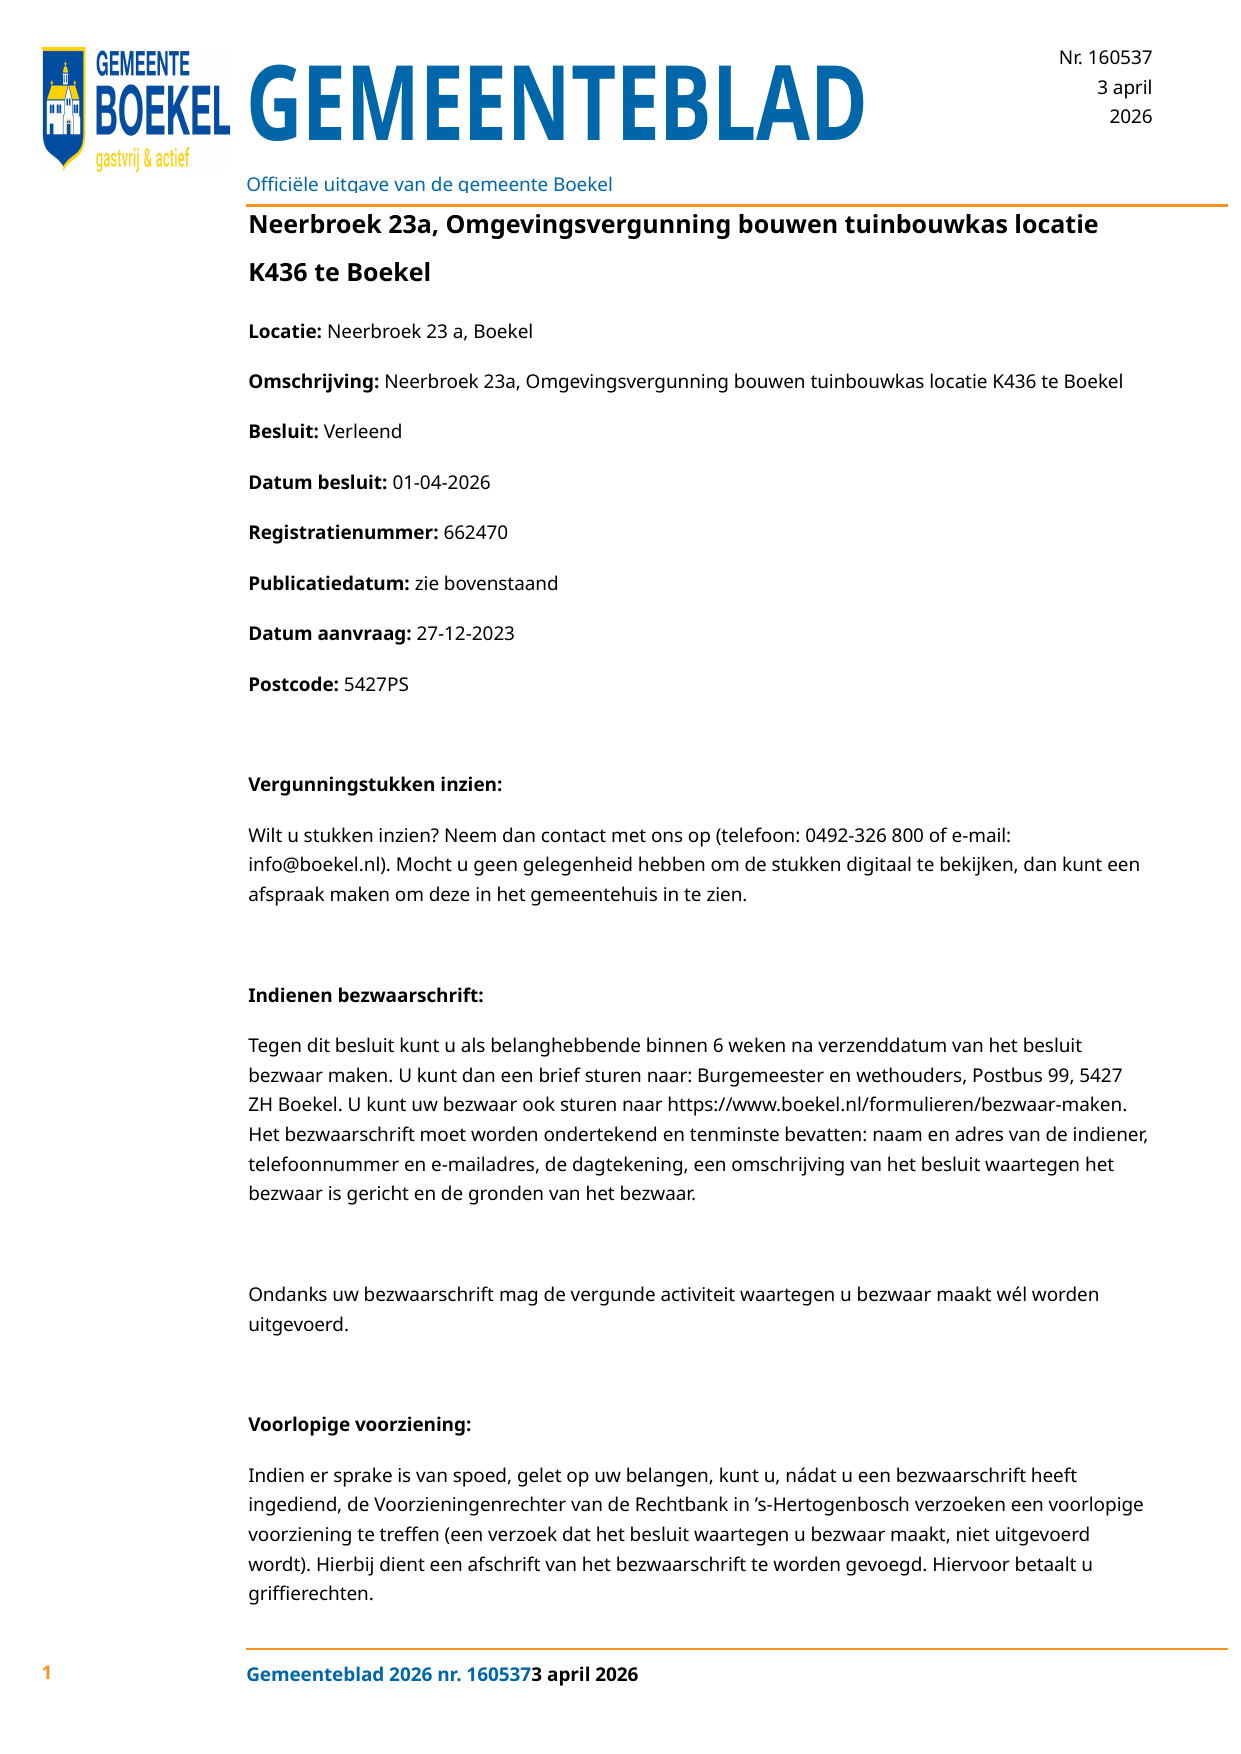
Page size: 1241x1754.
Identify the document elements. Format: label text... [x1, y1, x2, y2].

text Indien er sprake is van spoed, gelet op uw belangen, kunt u, nádat u een bezwaarschrift heeft ingediend, de Voorzieningenrechter van de Rechtbank in ’s-Hertogenbosch verzoeken een voorlopige voorziening te treffen (een verzoek dat het besluit waartegen u bezwaar maakt, niet uitgevoerd wordt). Hierbij dient een afschrift van het bezwaarschrift te worden gevoegd. Hiervoor betaalt u griffierechten. [248, 1462, 1152, 1606]
text Wilt u stukken inzien? Neem dan contact met ons op (telefoon: 0492-326 800 of e-mail: info@boekel.nl). Mocht u geen gelegenheid hebben om de stukken digitaal te bekijken, dan kunt een afspraak maken om deze in het gemeentehuis in te zien. [248, 822, 1152, 907]
text Tegen dit besluit kunt u als belanghebbende binnen 6 weken na verzenddatum van het besluit bezwaar maken. U kunt dan een brief sturen naar: Burgemeester en wethouders, Postbus 99, 5427 ZH Boekel. U kunt uw bezwaar ook sturen naar https://www.boekel.nl/formulieren/bezwaar-maken. Het bezwaarschrift moet worden ondertekend en tenminste bevatten: naam en adres van de indiener, telefoonnummer en e-mailadres, de dagtekening, een omschrijving van het besluit waartegen het bezwaar is gericht en de gronden van het bezwaar. [248, 1032, 1152, 1206]
text Postcode: 5427PS [248, 671, 1152, 697]
text Besluit: Verleend [248, 419, 1152, 444]
text Vergunningstukken inzien: [248, 772, 1152, 797]
text Registratienummer: 662470 [248, 519, 1152, 545]
text Neerbroek 23a, Omgevingsvergunning bouwen tuinbouwkas locatie K436 te Boekel [248, 207, 1152, 288]
text Locatie: Neerbroek 23 a, Boekel [248, 318, 1152, 344]
picture [41, 47, 231, 172]
text Omschrijving: Neerbroek 23a, Omgevingsvergunning bouwen tuinbouwkas locatie K436 te Boekel [248, 368, 1152, 394]
text Voorlopige voorziening: [248, 1412, 1152, 1437]
text Datum aanvraag: 27-12-2023 [248, 620, 1152, 646]
text Datum besluit: 01-04-2026 [248, 469, 1152, 495]
text Publicatiedatum: zie bovenstaand [248, 570, 1152, 596]
text Indienen bezwaarschrift: [248, 982, 1152, 1008]
text Ondanks uw bezwaarschrift mag de vergunde activiteit waartegen u bezwaar maakt wél worden uitgevoerd. [248, 1281, 1152, 1337]
